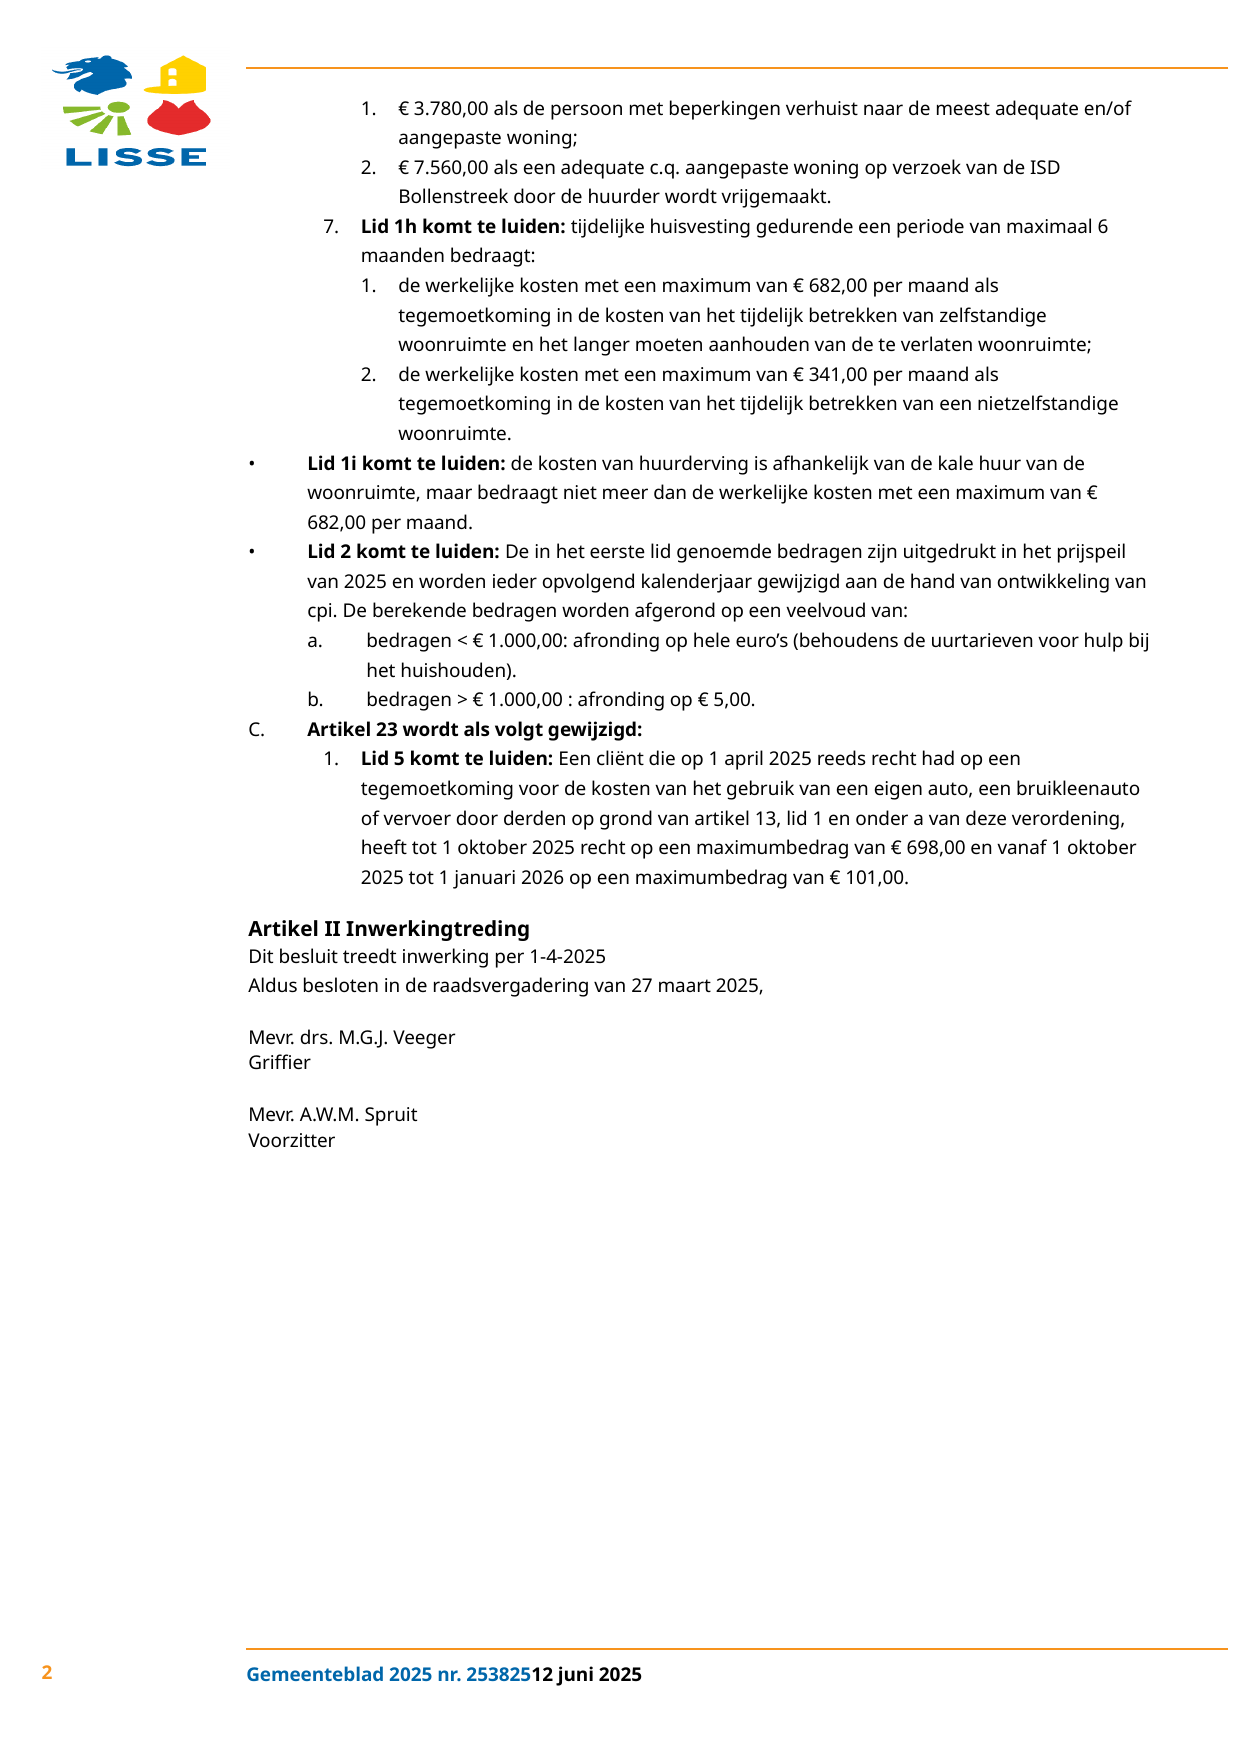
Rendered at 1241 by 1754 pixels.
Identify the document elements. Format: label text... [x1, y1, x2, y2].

text Mevr. drs. M.G.J. Veeger [248, 1024, 1152, 1049]
list de werkelijke kosten met een maximum van € 341,00 per maand als tegemoetkoming in de kosten van het tijdelijk betrekken van een nietzelfstandige woonruimte. [361, 361, 1152, 446]
list Artikel 23 wordt als volgt gewijzigd: [248, 716, 1152, 742]
list € 3.780,00 als de persoon met beperkingen verhuist naar de meest adequate en/of aangepaste woning; [361, 95, 1152, 150]
text Voorzitter [248, 1127, 1152, 1152]
list Lid 2 komt te luiden: De in het eerste lid genoemde bedragen zijn uitgedrukt in het prijspeil van 2025 en worden ieder opvolgend kalenderjaar gewijzigd aan de hand van ontwikkeling van cpi. De berekende bedragen worden afgerond op een veelvoud van: [248, 538, 1152, 623]
text Griffier [248, 1049, 1152, 1075]
picture [41, 47, 231, 172]
text Aldus besloten in de raadsvergadering van 27 maart 2025, [248, 972, 1152, 998]
list bedragen > € 1.000,00 : afronding op € 5,00. [307, 686, 1152, 712]
text Mevr. A.W.M. Spruit [248, 1101, 1152, 1127]
text Dit besluit treedt inwerking per 1-4-2025 [248, 943, 1152, 968]
list bedragen < € 1.000,00: afronding op hele euro’s (behoudens de uurtarieven voor hulp bij het huishouden). [307, 627, 1152, 683]
list Lid 1h komt te luiden: tijdelijke huisvesting gedurende een periode van maximaal 6 maanden bedraagt: [323, 213, 1152, 268]
list Lid 5 komt te luiden: Een cliënt die op 1 april 2025 reeds recht had op een tegemoetkoming voor de kosten van het gebruik van een eigen auto, een bruikleenauto of vervoer door derden op grond van artikel 13, lid 1 en onder a van deze verordening, heeft tot 1 oktober 2025 recht op een maximumbedrag van € 698,00 en vanaf 1 oktober 2025 tot 1 januari 2026 op een maximumbedrag van € 101,00. [323, 746, 1152, 890]
list Lid 1i komt te luiden: de kosten van huurderving is afhankelijk van de kale huur van de woonruimte, maar bedraagt niet meer dan de werkelijke kosten met een maximum van € 682,00 per maand. [248, 450, 1152, 535]
list € 7.560,00 als een adequate c.q. aangepaste woning op verzoek van de ISD Bollenstreek door de huurder wordt vrijgemaakt. [361, 154, 1152, 209]
list de werkelijke kosten met een maximum van € 682,00 per maand als tegemoetkoming in de kosten van het tijdelijk betrekken van zelfstandige woonruimte en het langer moeten aanhouden van de te verlaten woonruimte; [361, 272, 1152, 357]
text Artikel II Inwerkingtreding [248, 914, 1152, 943]
